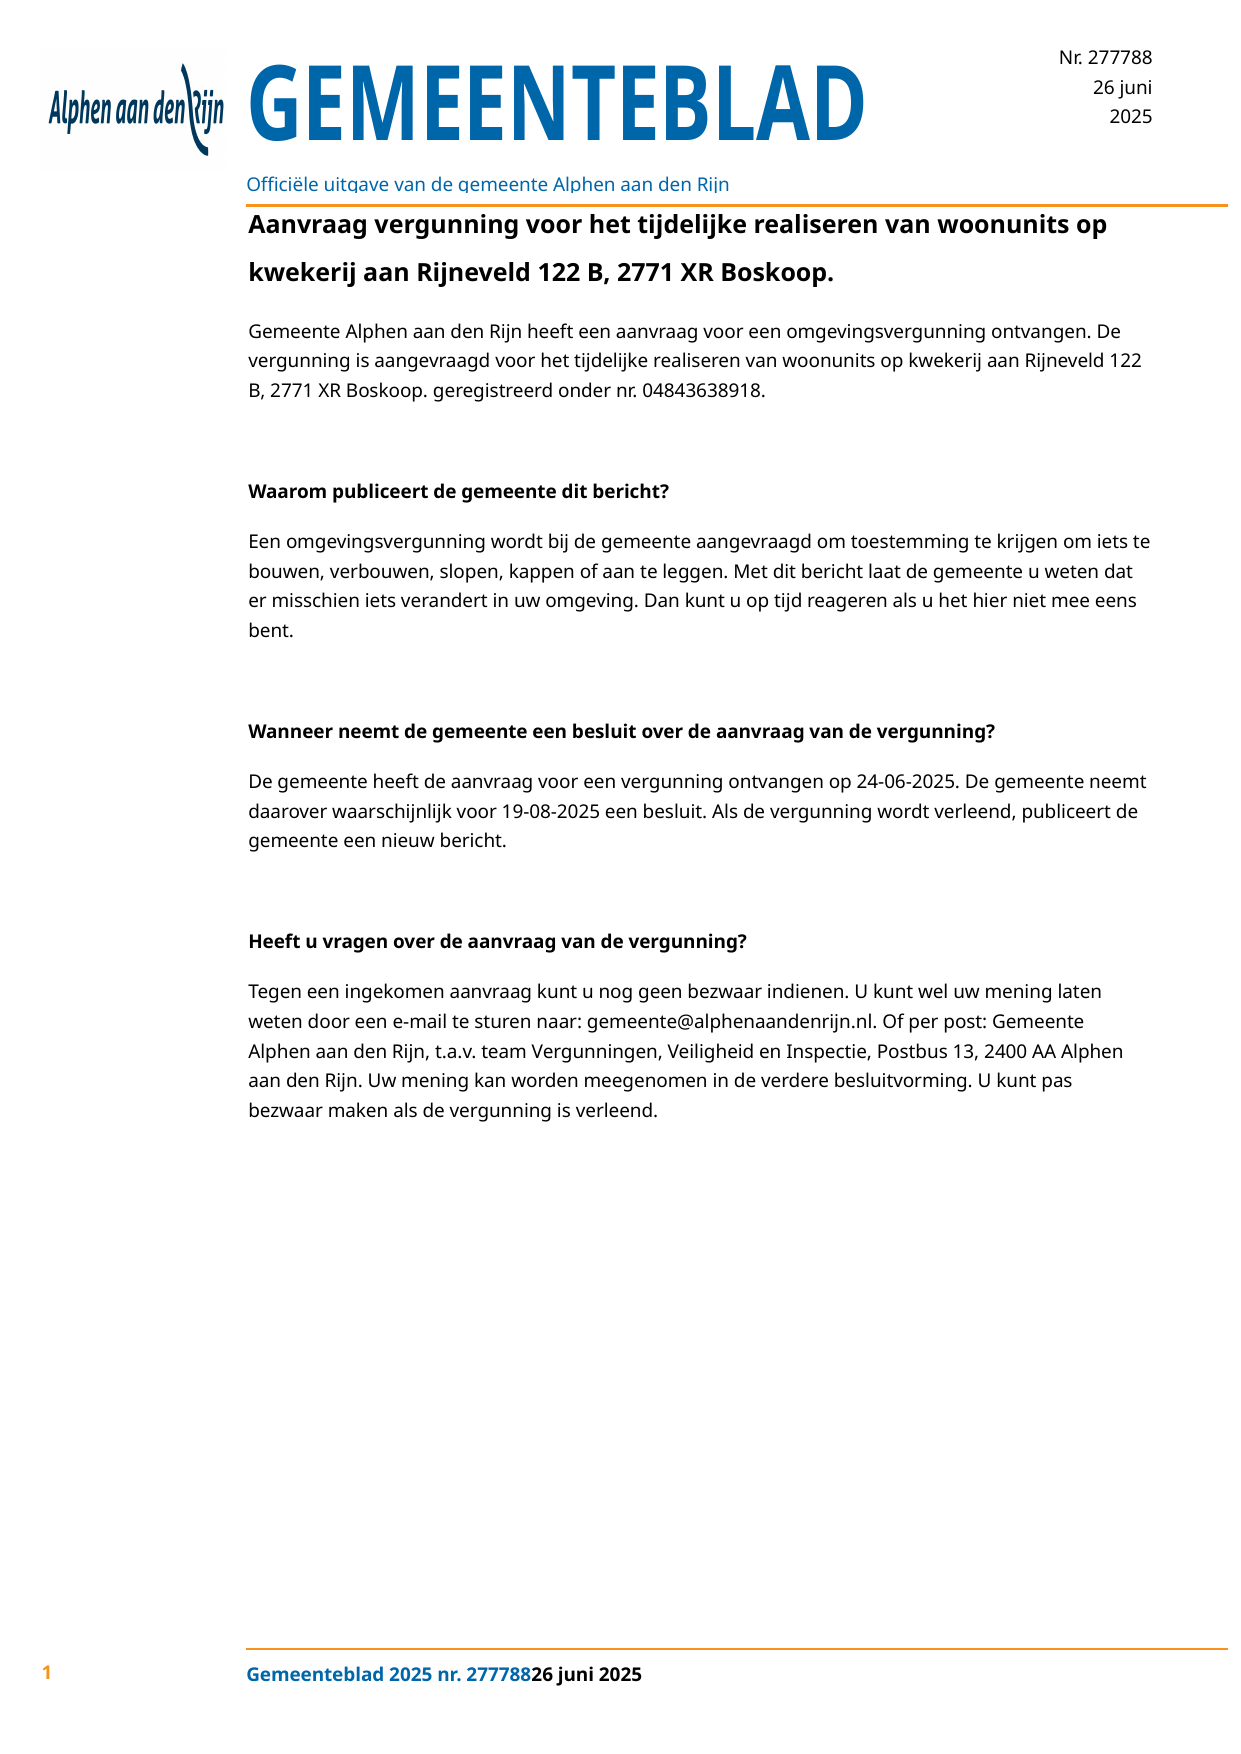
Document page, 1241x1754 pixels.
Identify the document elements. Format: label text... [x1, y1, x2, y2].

text Waarom publiceert de gemeente dit bericht? [248, 478, 1152, 504]
text De gemeente heeft de aanvraag voor een vergunning ontvangen op 24-06-2025. De gemeente neemt daarover waarschijnlijk voor 19-08-2025 een besluit. Als de vergunning wordt verleend, publiceert de gemeente een nieuw bericht. [248, 768, 1152, 853]
text Wanneer neemt de gemeente een besluit over de aanvraag van de vergunning? [248, 718, 1152, 744]
text Heeft u vragen over de aanvraag van de vergunning? [248, 928, 1152, 954]
text Aanvraag vergunning voor het tijdelijke realiseren van woonunits op kwekerij aan Rijneveld 122 B, 2771 XR Boskoop. [248, 207, 1152, 288]
text Tegen een ingekomen aanvraag kunt u nog geen bezwaar indienen. U kunt wel uw mening laten weten door een e-mail te sturen naar: gemeente@alphenaandenrijn.nl. Of per post: Gemeente Alphen aan den Rijn, t.a.v. team Vergunningen, Veiligheid en Inspectie, Postbus 13, 2400 AA Alphen aan den Rijn. Uw mening kan worden meegenomen in de verdere besluitvorming. U kunt pas bezwaar maken als de vergunning is verleend. [248, 979, 1152, 1123]
picture [41, 47, 231, 172]
text Een omgevingsvergunning wordt bij de gemeente aangevraagd om toestemming te krijgen om iets te bouwen, verbouwen, slopen, kappen of aan te leggen. Met dit bericht laat de gemeente u weten dat er misschien iets verandert in uw omgeving. Dan kunt u op tijd reageren als u het hier niet mee eens bent. [248, 528, 1152, 643]
text Gemeente Alphen aan den Rijn heeft een aanvraag voor een omgevingsvergunning ontvangen. De vergunning is aangevraagd voor het tijdelijke realiseren van woonunits op kwekerij aan Rijneveld 122 B, 2771 XR Boskoop. geregistreerd onder nr. 04843638918. [248, 318, 1152, 403]
